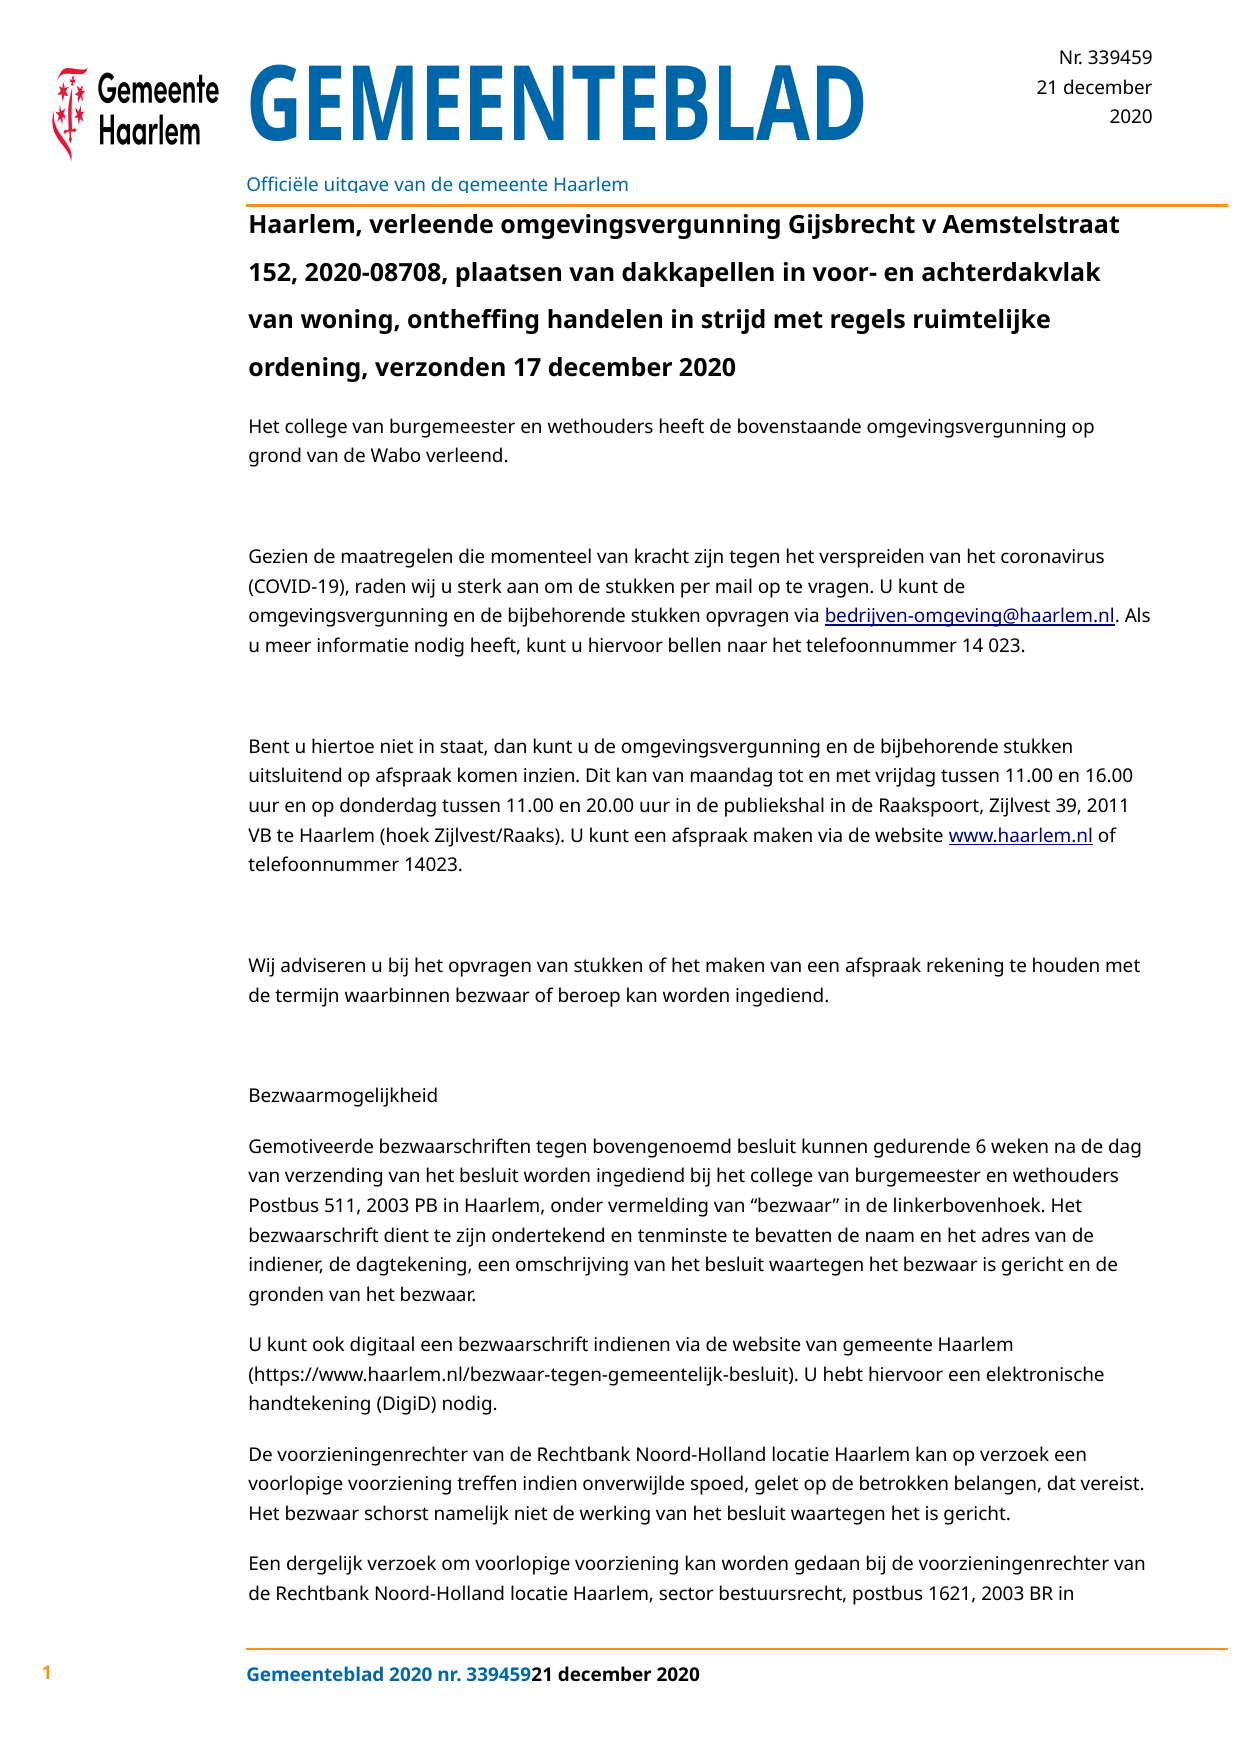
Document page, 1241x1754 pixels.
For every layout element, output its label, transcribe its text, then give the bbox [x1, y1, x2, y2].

text Bent u hiertoe niet in staat, dan kunt u de omgevingsvergunning en de bijbehorende stukken uitsluitend op afspraak komen inzien. Dit kan van maandag tot en met vrijdag tussen 11.00 en 16.00 uur en op donderdag tussen 11.00 en 20.00 uur in de publiekshal in de Raakspoort, Zijlvest 39, 2011 VB te Haarlem (hoek Zijlvest/Raaks). U kunt een afspraak maken via de website www.haarlem.nl of telefoonnummer 14023. [248, 733, 1152, 877]
text Een dergelijk verzoek om voorlopige voorziening kan worden gedaan bij de voorzieningenrechter van de Rechtbank Noord-Holland locatie Haarlem, sector bestuursrecht, postbus 1621, 2003 BR in [248, 1551, 1152, 1606]
picture [41, 47, 231, 172]
text Haarlem, verleende omgevingsvergunning Gijsbrecht v Aemstelstraat 152, 2020-08708, plaatsen van dakkapellen in voor- en achterdakvlak van woning, ontheffing handelen in strijd met regels ruimtelijke ordening, verzonden 17 december 2020 [248, 207, 1152, 384]
text Gezien de maatregelen die momenteel van kracht zijn tegen het verspreiden van het coronavirus (COVID-19), raden wij u sterk aan om de stukken per mail op te vragen. U kunt de omgevingsvergunning en de bijbehorende stukken opvragen via bedrijven-omgeving@haarlem.nl. Als u meer informatie nodig heeft, kunt u hiervoor bellen naar het telefoonnummer 14 023. [248, 543, 1152, 658]
text De voorzieningenrechter van de Rechtbank Noord-Holland locatie Haarlem kan op verzoek een voorlopige voorziening treffen indien onverwijlde spoed, gelet op de betrokken belangen, dat vereist. Het bezwaar schorst namelijk niet de werking van het besluit waartegen het is gericht. [248, 1441, 1152, 1526]
text Wij adviseren u bij het opvragen van stukken of het maken van een afspraak rekening te houden met de termijn waarbinnen bezwaar of beroep kan worden ingediend. [248, 952, 1152, 1008]
text U kunt ook digitaal een bezwaarschrift indienen via de website van gemeente Haarlem (https://www.haarlem.nl/bezwaar-tegen-gemeentelijk-besluit). U hebt hiervoor een elektronische handtekening (DigiD) nodig. [248, 1331, 1152, 1416]
text Gemotiveerde bezwaarschriften tegen bovengenoemd besluit kunnen gedurende 6 weken na de dag van verzending van het besluit worden ingediend bij het college van burgemeester en wethouders Postbus 511, 2003 PB in Haarlem, onder vermelding van “bezwaar” in de linkerbovenhoek. Het bezwaarschrift dient te zijn ondertekend en tenminste te bevatten de naam en het adres van de indiener, de dagtekening, een omschrijving van het besluit waartegen het bezwaar is gericht en de gronden van het bezwaar. [248, 1133, 1152, 1307]
text Het college van burgemeester en wethouders heeft de bovenstaande omgevingsvergunning op grond van de Wabo verleend. [248, 413, 1152, 468]
text Bezwaarmogelijkheid [248, 1083, 1152, 1108]
